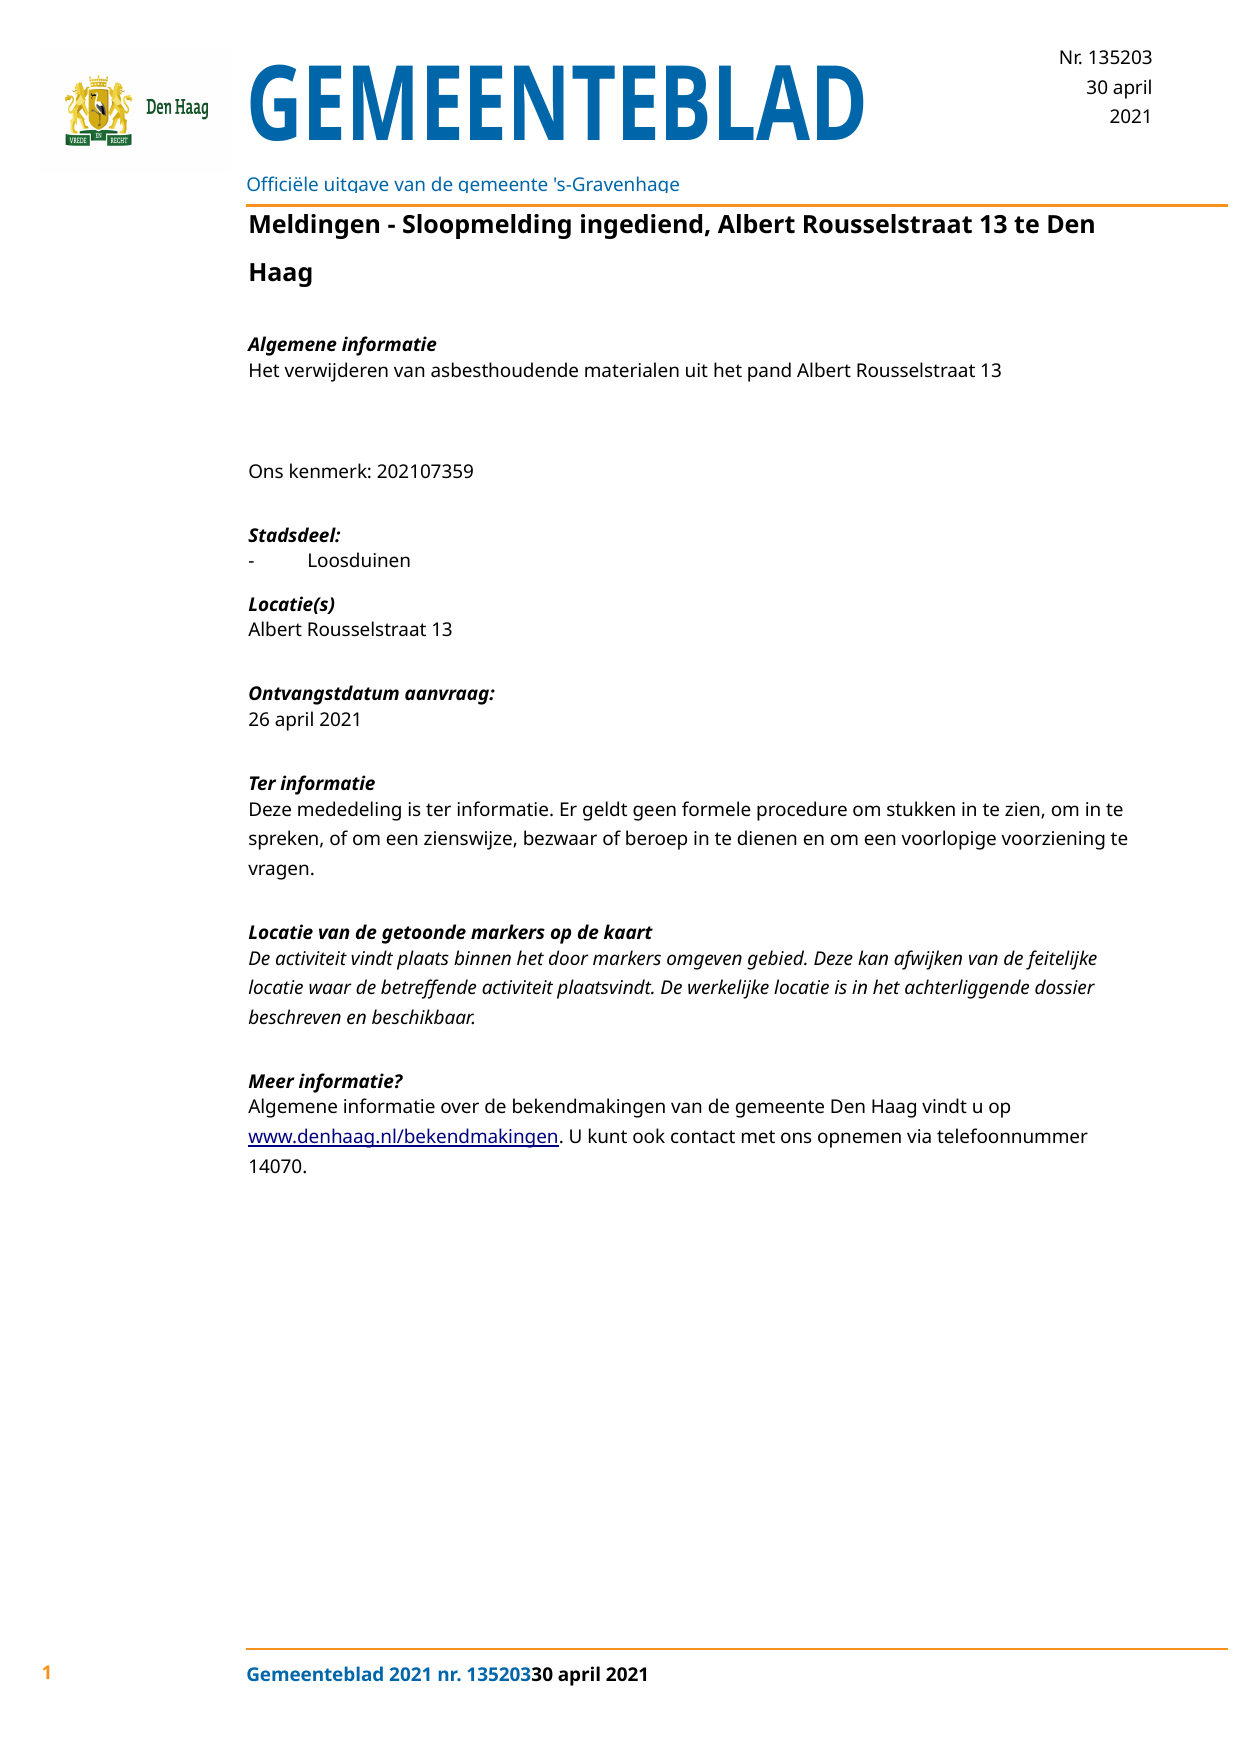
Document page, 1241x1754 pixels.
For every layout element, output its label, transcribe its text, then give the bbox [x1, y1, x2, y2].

text Ons kenmerk: 202107359 [248, 458, 1152, 484]
text Deze mededeling is ter informatie. Er geldt geen formele procedure om stukken in te zien, om in te spreken, of om een zienswijze, bezwaar of beroep in te dienen en om een voorlopige voorziening te vragen. [248, 796, 1152, 881]
text Meer informatie? [248, 1068, 1152, 1094]
list Loosduinen [248, 548, 1152, 573]
text Algemene informatie over de bekendmakingen van de gemeente Den Haag vindt u op www.denhaag.nl/bekendmakingen. U kunt ook contact met ons opnemen via telefoonnummer 14070. [248, 1094, 1152, 1178]
text Meldingen - Sloopmelding ingediend, Albert Rousselstraat 13 te Den Haag [248, 207, 1152, 288]
text Algemene informatie [248, 331, 1152, 357]
text 26 april 2021 [248, 706, 1152, 732]
text Albert Rousselstraat 13 [248, 617, 1152, 642]
text Het verwijderen van asbesthoudende materialen uit het pand Albert Rousselstraat 13 [248, 357, 1152, 383]
picture [41, 47, 231, 172]
text De activiteit vindt plaats binnen het door markers omgeven gebied. Deze kan afwijken van de feitelijke locatie waar de betreffende activiteit plaatsvindt. De werkelijke locatie is in het achterliggende dossier beschreven en beschikbaar. [248, 945, 1152, 1030]
text Stadsdeel: [248, 522, 1152, 548]
text Ontvangstdatum aanvraag: [248, 681, 1152, 706]
text Locatie van de getoonde markers op de kaart [248, 919, 1152, 945]
text Ter informatie [248, 770, 1152, 796]
text Locatie(s) [248, 591, 1152, 617]
